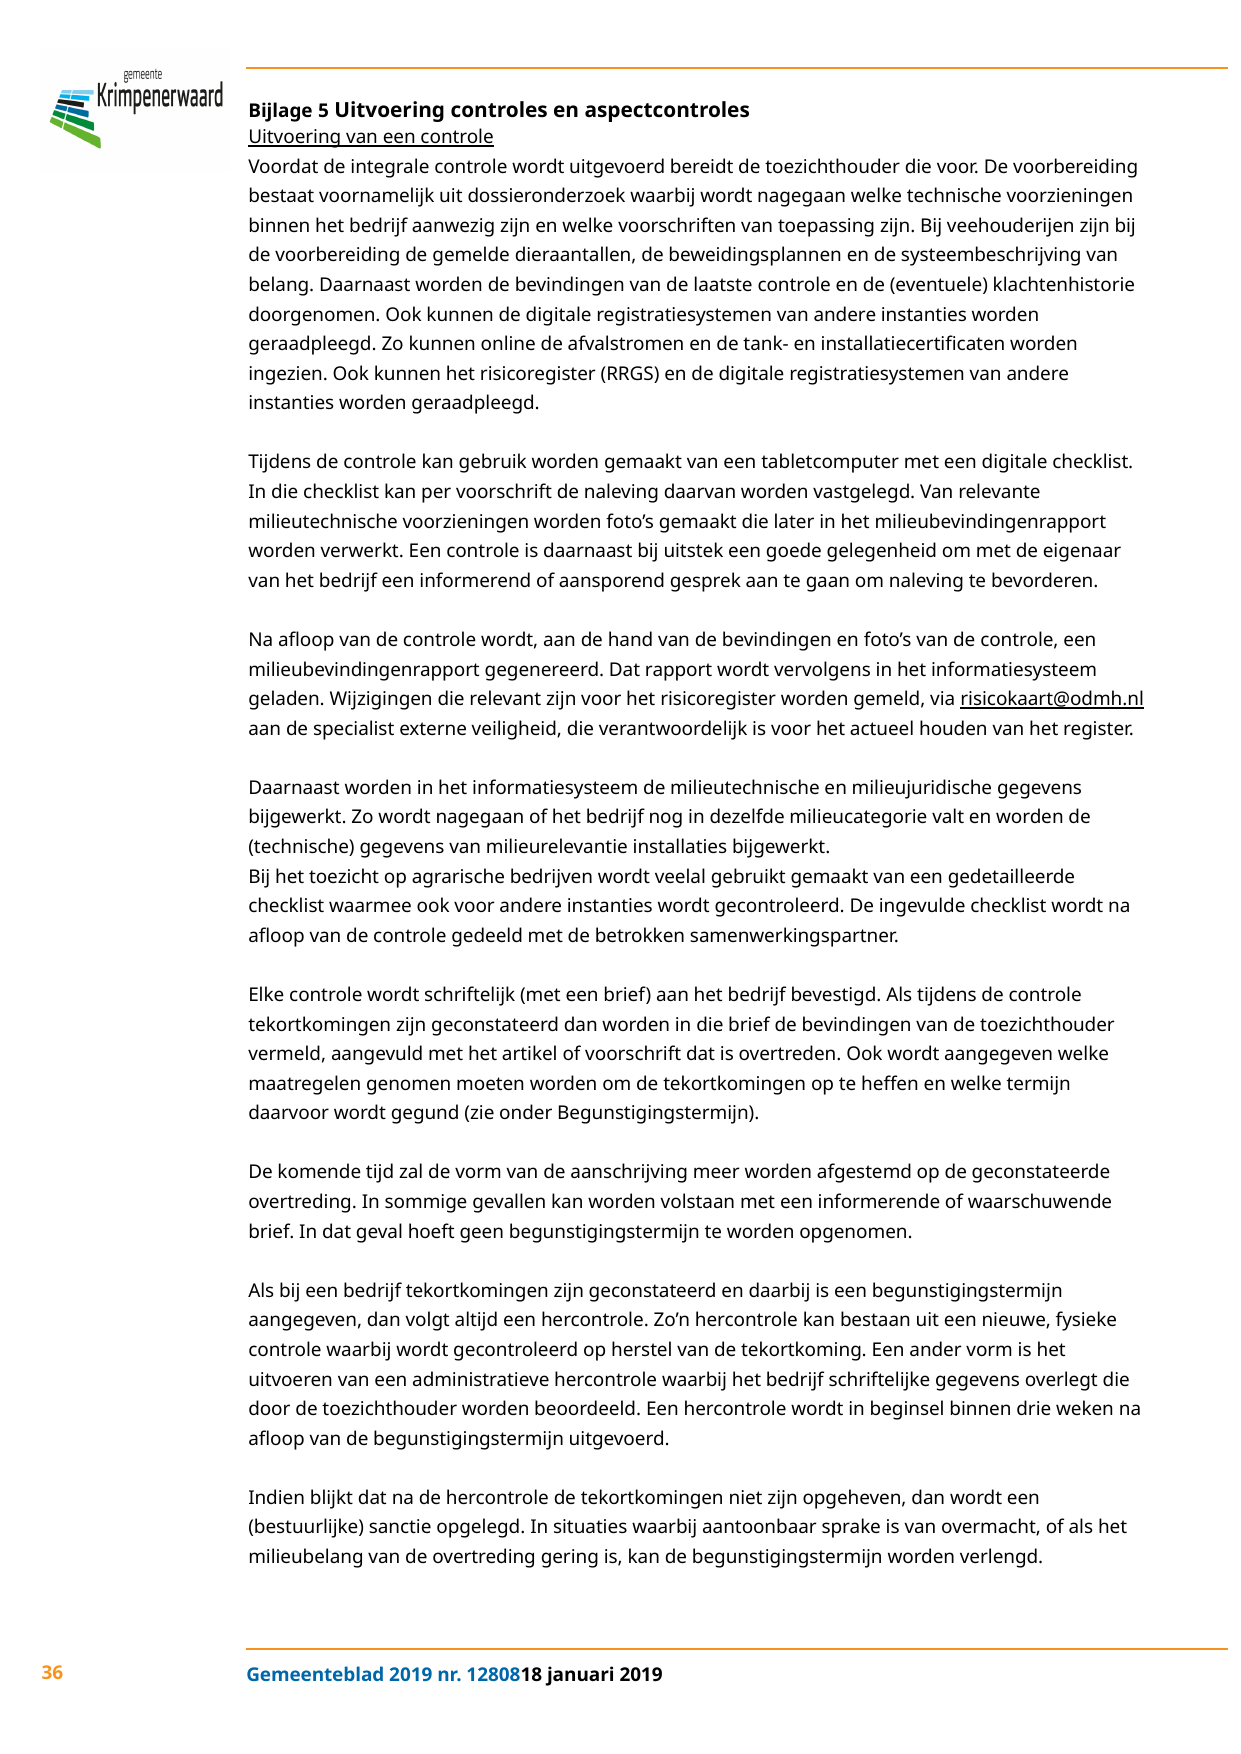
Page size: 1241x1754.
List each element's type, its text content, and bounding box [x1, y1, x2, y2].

text Elke controle wordt schriftelijk (met een brief) aan het bedrijf bevestigd. Als tijdens de controle tekortkomingen zijn geconstateerd dan worden in die brief de bevindingen van de toezichthouder vermeld, aangevuld met het artikel of voorschrift dat is overtreden. Ook wordt aangegeven welke maatregelen genomen moeten worden om de tekortkomingen op te heffen en welke termijn daarvoor wordt gegund (zie onder Begunstigingstermijn). [248, 981, 1152, 1125]
text Bij het toezicht op agrarische bedrijven wordt veelal gebruikt gemaakt van een gedetailleerde checklist waarmee ook voor andere instanties wordt gecontroleerd. De ingevulde checklist wordt na afloop van de controle gedeeld met de betrokken samenwerkingspartner. [248, 863, 1152, 948]
text Bijlage 5 Uitvoering controles en aspectcontroles [248, 95, 1152, 123]
picture [41, 47, 231, 172]
text Tijdens de controle kan gebruik worden gemaakt van een tabletcomputer met een digitale checklist. In die checklist kan per voorschrift de naleving daarvan worden vastgelegd. Van relevante milieutechnische voorzieningen worden foto’s gemaakt die later in het milieubevindingenrapport worden verwerkt. Een controle is daarnaast bij uitstek een goede gelegenheid om met de eigenaar van het bedrijf een informerend of aansporend gesprek aan te gaan om naleving te bevorderen. [248, 449, 1152, 593]
text Als bij een bedrijf tekortkomingen zijn geconstateerd en daarbij is een begunstigingstermijn aangegeven, dan volgt altijd een hercontrole. Zo’n hercontrole kan bestaan uit een nieuwe, fysieke controle waarbij wordt gecontroleerd op herstel van de tekortkoming. Een ander vorm is het uitvoeren van een administratieve hercontrole waarbij het bedrijf schriftelijke gegevens overlegt die door de toezichthouder worden beoordeeld. Een hercontrole wordt in beginsel binnen drie weken na afloop van de begunstigingstermijn uitgevoerd. [248, 1277, 1152, 1451]
text Indien blijkt dat na de hercontrole de tekortkomingen niet zijn opgeheven, dan wordt een (bestuurlijke) sanctie opgelegd. In situaties waarbij aantoonbaar sprake is van overmacht, of als het milieubelang van de overtreding gering is, kan de begunstigingstermijn worden verlengd. [248, 1484, 1152, 1569]
text De komende tijd zal de vorm van de aanschrijving meer worden afgestemd op de geconstateerde overtreding. In sommige gevallen kan worden volstaan met een informerende of waarschuwende brief. In dat geval hoeft geen begunstigingstermijn te worden opgenomen. [248, 1159, 1152, 1244]
text Na afloop van de controle wordt, aan de hand van de bevindingen en foto’s van de controle, een milieubevindingenrapport gegenereerd. Dat rapport wordt vervolgens in het informatiesysteem geladen. Wijzigingen die relevant zijn voor het risicoregister worden gemeld, via risicokaart@odmh.nl aan de specialist externe veiligheid, die verantwoordelijk is voor het actueel houden van het register. [248, 626, 1152, 741]
text Daarnaast worden in het informatiesysteem de milieutechnische en milieujuridische gegevens bijgewerkt. Zo wordt nagegaan of het bedrijf nog in dezelfde milieucategorie valt en worden de (technische) gegevens van milieurelevantie installaties bijgewerkt. [248, 774, 1152, 859]
text Voordat de integrale controle wordt uitgevoerd bereidt de toezichthouder die voor. De voorbereiding bestaat voornamelijk uit dossieronderzoek waarbij wordt nagegaan welke technische voorzieningen binnen het bedrijf aanwezig zijn en welke voorschriften van toepassing zijn. Bij veehouderijen zijn bij de voorbereiding de gemelde dieraantallen, de beweidingsplannen en de systeembeschrijving van belang. Daarnaast worden de bevindingen van de laatste controle en de (eventuele) klachtenhistorie doorgenomen. Ook kunnen de digitale registratiesystemen van andere instanties worden geraadpleegd. Zo kunnen online de afvalstromen en de tank- en installatiecertificaten worden ingezien. Ook kunnen het risicoregister (RRGS) en de digitale registratiesystemen van andere instanties worden geraadpleegd. [248, 153, 1152, 415]
text Uitvoering van een controle [248, 123, 1152, 149]
